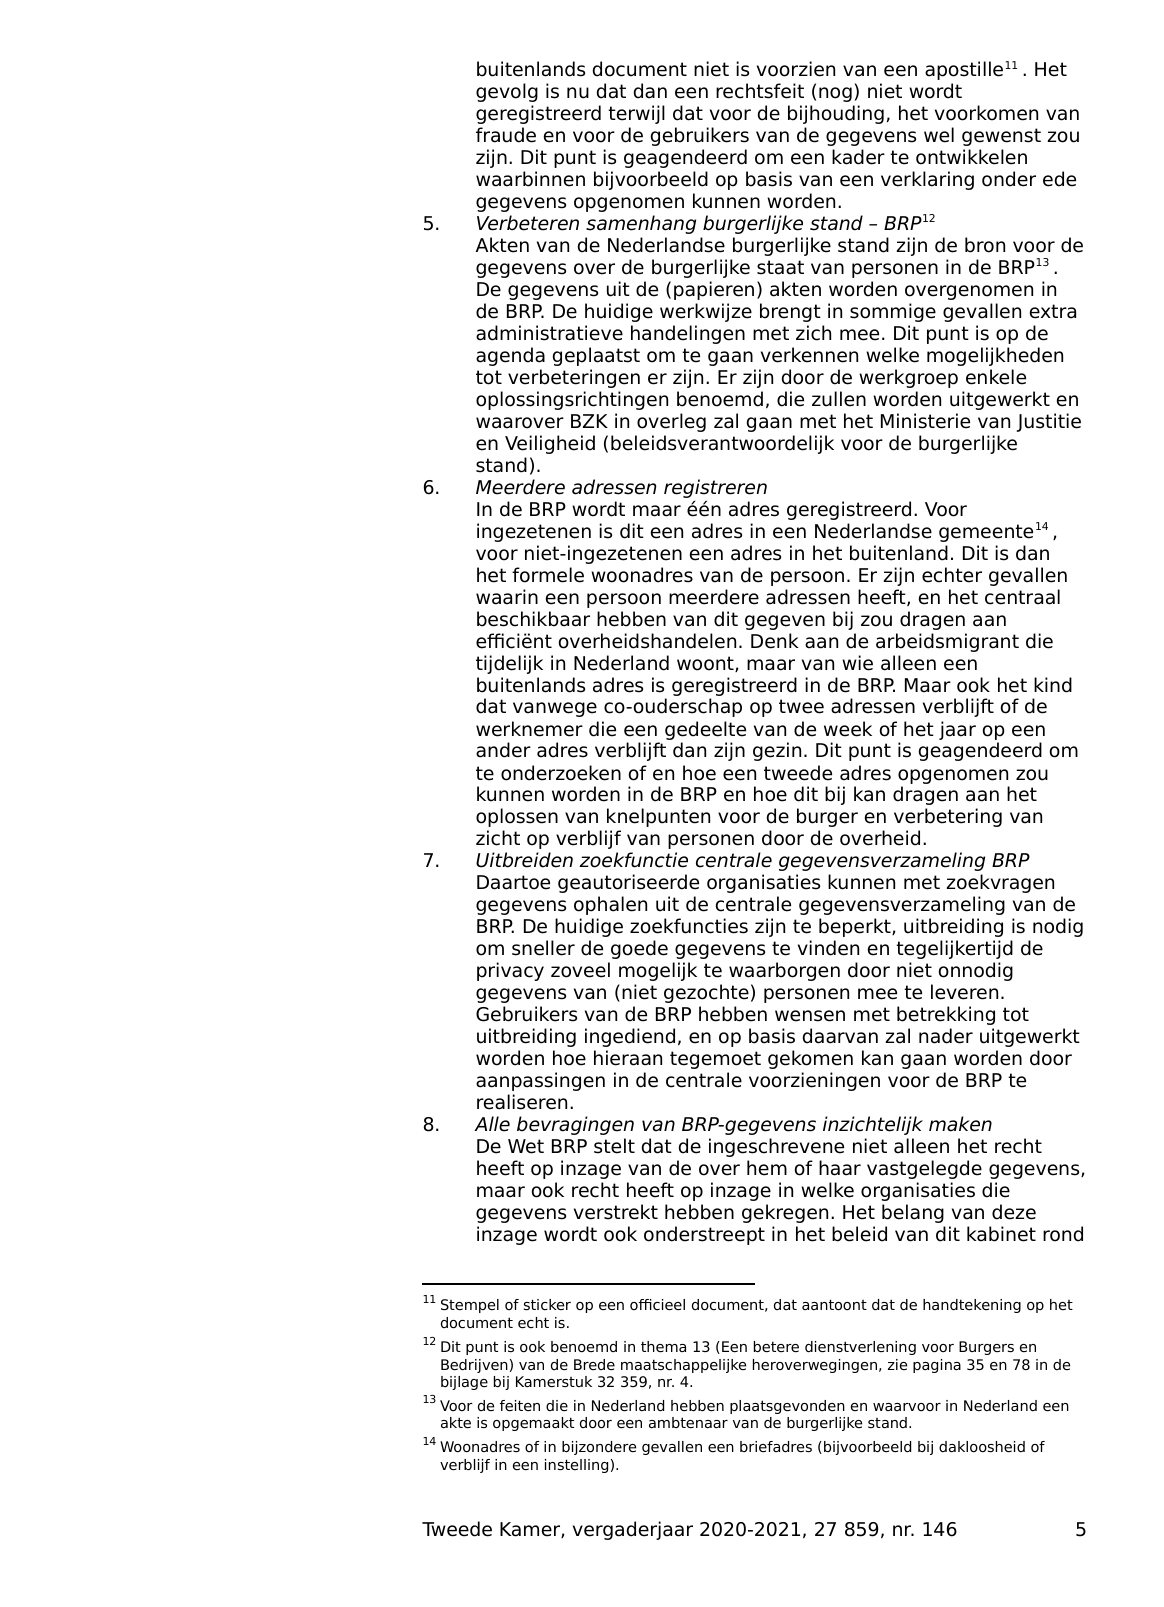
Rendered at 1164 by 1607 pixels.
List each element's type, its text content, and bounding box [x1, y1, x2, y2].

text 6. Meerdere adressen registreren [422, 477, 1087, 499]
text Voor de feiten die in Nederland hebben plaatsgevonden en waarvoor in Nederland een akte is opgemaakt door een ambtenaar van de burgerlijke stand. [422, 1393, 1087, 1432]
text Dit punt is ook benoemd in thema 13 (Een betere dienstverlening voor Burgers en Bedrijven) van de Brede maatschappelijke heroverwegingen, zie pagina 35 en 78 in de bijlage bij Kamerstuk 32 359, nr. 4. [422, 1335, 1087, 1391]
text Akten van de Nederlandse burgerlijke stand zijn de bron voor de gegevens over de burgerlijke staat van personen in de BRP. De gegevens uit de (papieren) akten worden overgenomen in de BRP. De huidige werkwijze brengt in sommige gevallen extra administratieve handelingen met zich mee. Dit punt is op de agenda geplaatst om te gaan verkennen welke mogelijkheden tot verbeteringen er zijn. Er zijn door de werkgroep enkele oplossingsrichtingen benoemd, die zullen worden uitgewerkt en waarover BZK in overleg zal gaan met het Ministerie van Justitie en Veiligheid (beleidsverantwoordelijk voor de burgerlijke stand). [475, 235, 1087, 477]
text buitenlands document niet is voorzien van een apostille. Het gevolg is nu dat dan een rechtsfeit (nog) niet wordt geregistreerd terwijl dat voor de bijhouding, het voorkomen van fraude en voor de gebruikers van de gegevens wel gewenst zou zijn. Dit punt is geagendeerd om een kader te ontwikkelen waarbinnen bijvoorbeeld op basis van een verklaring onder ede gegevens opgenomen kunnen worden. [475, 59, 1087, 213]
text 7. Uitbreiden zoekfunctie centrale gegevensverzameling BRP [422, 850, 1087, 872]
text Woonadres of in bijzondere gevallen een briefadres (bijvoorbeeld bij dakloosheid of verblijf in een instelling). [422, 1435, 1087, 1474]
text In de BRP wordt maar één adres geregistreerd. Voor ingezetenen is dit een adres in een Nederlandse gemeente, voor niet-ingezetenen een adres in het buitenland. Dit is dan het formele woonadres van de persoon. Er zijn echter gevallen waarin een persoon meerdere adressen heeft, en het centraal beschikbaar hebben van dit gegeven bij zou dragen aan efficiënt overheidshandelen. Denk aan de arbeidsmigrant die tijdelijk in Nederland woont, maar van wie alleen een buitenlands adres is geregistreerd in de BRP. Maar ook het kind dat vanwege co-ouderschap op twee adressen verblijft of de werknemer die een gedeelte van de week of het jaar op een ander adres verblijft dan zijn gezin. Dit punt is geagendeerd om te onderzoeken of en hoe een tweede adres opgenomen zou kunnen worden in de BRP en hoe dit bij kan dragen aan het oplossen van knelpunten voor de burger en verbetering van zicht op verblijf van personen door de overheid. [475, 499, 1087, 850]
text 8. Alle bevragingen van BRP-gegevens inzichtelijk maken [422, 1114, 1087, 1136]
text Stempel of sticker op een officieel document, dat aantoont dat de handtekening op het document echt is. [422, 1293, 1087, 1332]
text Daartoe geautoriseerde organisaties kunnen met zoekvragen gegevens ophalen uit de centrale gegevensverzameling van de BRP. De huidige zoekfuncties zijn te beperkt, uitbreiding is nodig om sneller de goede gegevens te vinden en tegelijkertijd de privacy zoveel mogelijk te waarborgen door niet onnodig gegevens van (niet gezochte) personen mee te leveren. Gebruikers van de BRP hebben wensen met betrekking tot uitbreiding ingediend, en op basis daarvan zal nader uitgewerkt worden hoe hieraan tegemoet gekomen kan gaan worden door aanpassingen in de centrale voorzieningen voor de BRP te realiseren. [475, 872, 1087, 1114]
text De Wet BRP stelt dat de ingeschrevene niet alleen het recht heeft op inzage van de over hem of haar vastgelegde gegevens, maar ook recht heeft op inzage in welke organisaties die gegevens verstrekt hebben gekregen. Het belang van deze inzage wordt ook onderstreept in het beleid van dit kabinet rond [475, 1136, 1087, 1246]
text 5. Verbeteren samenhang burgerlijke stand – BRP [422, 213, 1087, 235]
